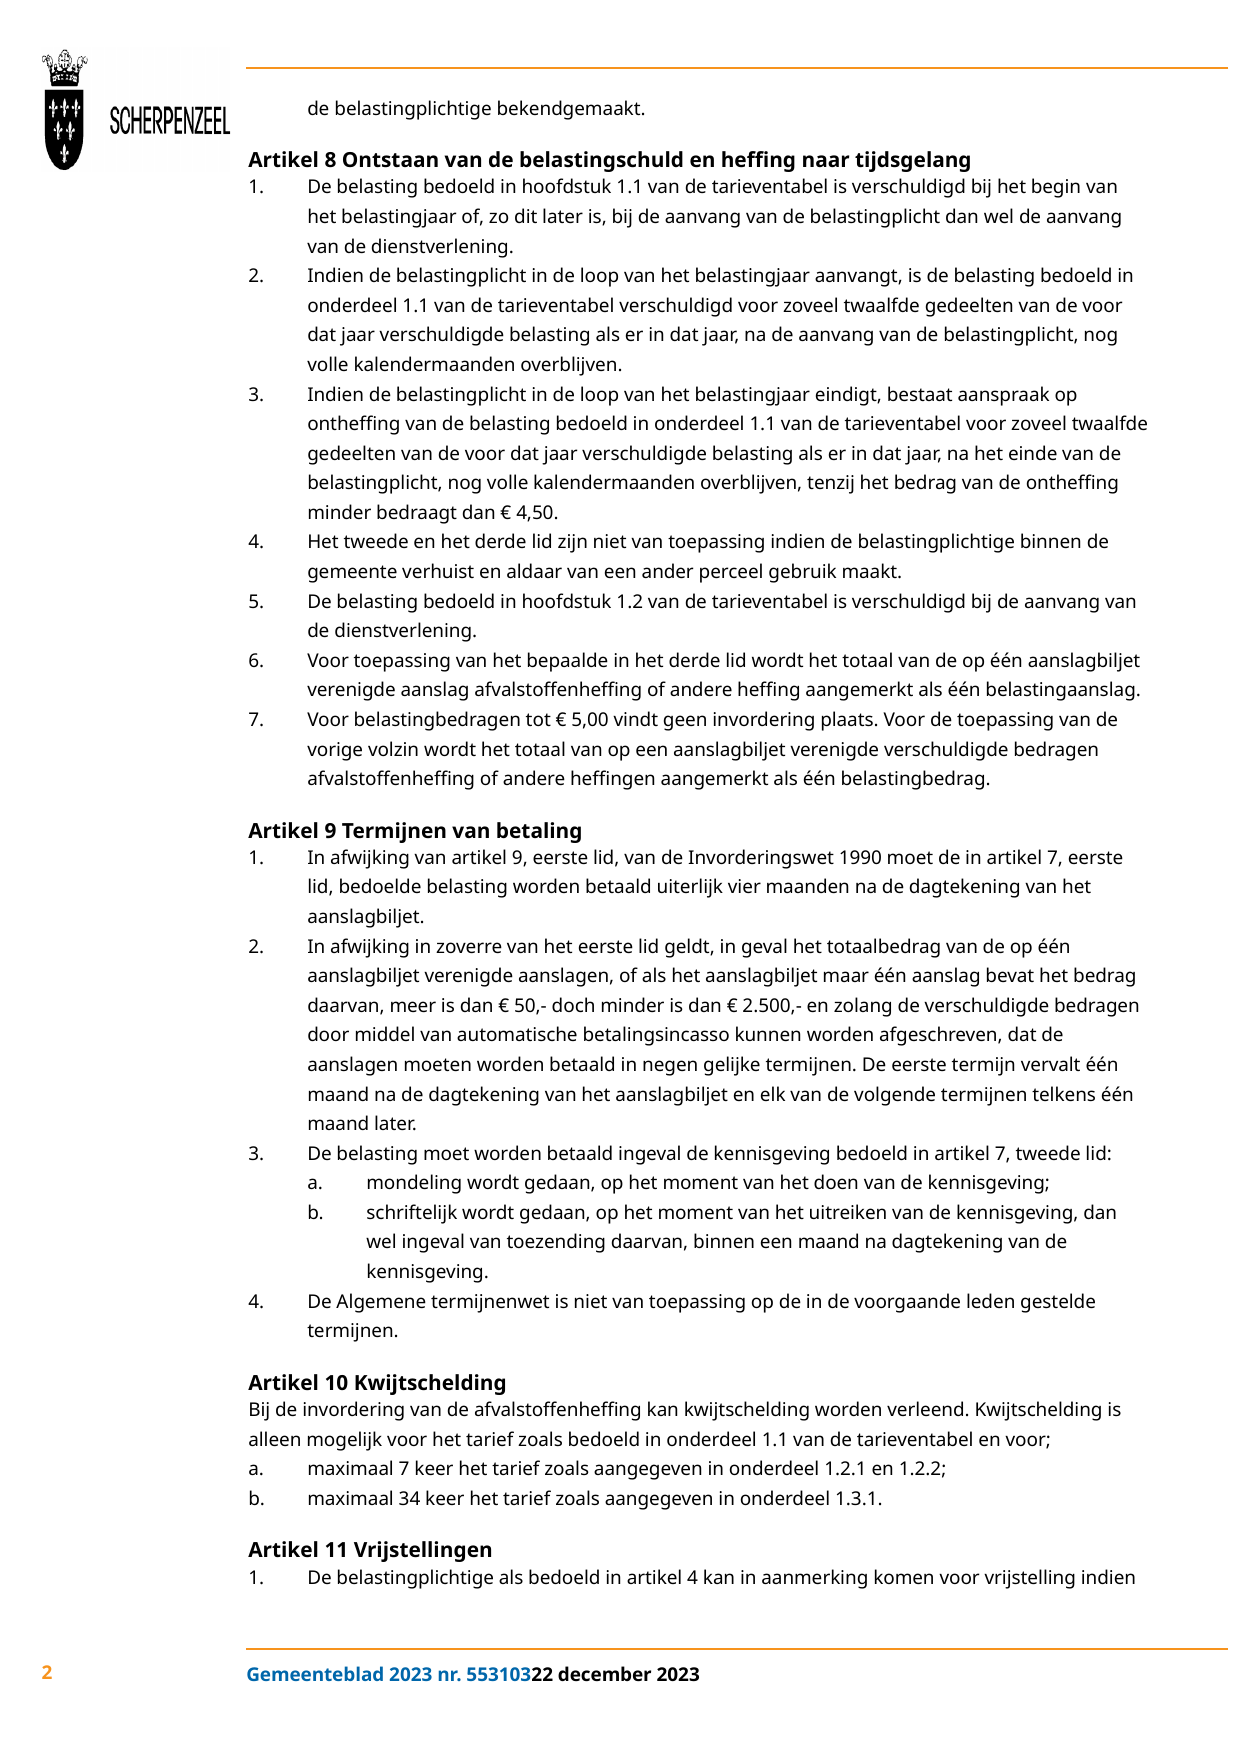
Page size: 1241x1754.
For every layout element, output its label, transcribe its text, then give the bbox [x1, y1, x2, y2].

list De Algemene termijnenwet is niet van toepassing op de in de voorgaande leden gestelde termijnen. [248, 1288, 1152, 1343]
text Bij de invordering van de afvalstoffenheffing kan kwijtschelding worden verleend. Kwijtschelding is alleen mogelijk voor het tarief zoals bedoeld in onderdeel 1.1 van de tarieventabel en voor; [248, 1396, 1152, 1452]
list Indien de belastingplicht in de loop van het belastingjaar aanvangt, is de belasting bedoeld in onderdeel 1.1 van de tarieventabel verschuldigd voor zoveel twaalfde gedeelten van de voor dat jaar verschuldigde belasting als er in dat jaar, na de aanvang van de belastingplicht, nog volle kalendermaanden overblijven. [248, 262, 1152, 377]
list Voor belastingbedragen tot € 5,00 vindt geen invordering plaats. Voor de toepassing van de vorige volzin wordt het totaal van op een aanslagbiljet verenigde verschuldigde bedragen afvalstoffenheffing of andere heffingen aangemerkt als één belastingbedrag. [248, 706, 1152, 791]
text Artikel 9 Termijnen van betaling [248, 816, 1152, 844]
list In afwijking in zoverre van het eerste lid geldt, in geval het totaalbedrag van de op één aanslagbiljet verenigde aanslagen, of als het aanslagbiljet maar één aanslag bevat het bedrag daarvan, meer is dan € 50,- doch minder is dan € 2.500,- en zolang de verschuldigde bedragen door middel van automatische betalingsincasso kunnen worden afgeschreven, dat de aanslagen moeten worden betaald in negen gelijke termijnen. De eerste termijn vervalt één maand na de dagtekening van het aanslagbiljet en elk van de volgende termijnen telkens één maand later. [248, 933, 1152, 1136]
list De belastingplichtige als bedoeld in artikel 4 kan in aanmerking komen voor vrijstelling indien [248, 1564, 1152, 1590]
list In afwijking van artikel 9, eerste lid, van de Invorderingswet 1990 moet de in artikel 7, eerste lid, bedoelde belasting worden betaald uiterlijk vier maanden na de dagtekening van het aanslagbiljet. [248, 844, 1152, 929]
list De belasting bedoeld in hoofdstuk 1.1 van de tarieventabel is verschuldigd bij het begin van het belastingjaar of, zo dit later is, bij de aanvang van de belastingplicht dan wel de aanvang van de dienstverlening. [248, 174, 1152, 258]
list maximaal 34 keer het tarief zoals aangegeven in onderdeel 1.3.1. [248, 1485, 1152, 1511]
list maximaal 7 keer het tarief zoals aangegeven in onderdeel 1.2.1 en 1.2.2; [248, 1456, 1152, 1481]
text Artikel 11 Vrijstellingen [248, 1536, 1152, 1564]
list de belastingplichtige bekendgemaakt. [248, 95, 1152, 121]
text Artikel 10 Kwijtschelding [248, 1368, 1152, 1396]
list De belasting moet worden betaald ingeval de kennisgeving bedoeld in artikel 7, tweede lid: [248, 1140, 1152, 1166]
list Indien de belastingplicht in de loop van het belastingjaar eindigt, bestaat aanspraak op ontheffing van de belasting bedoeld in onderdeel 1.1 van de tarieventabel voor zoveel twaalfde gedeelten van de voor dat jaar verschuldigde belasting als er in dat jaar, na het einde van de belastingplicht, nog volle kalendermaanden overblijven, tenzij het bedrag van de ontheffing minder bedraagt dan € 4,50. [248, 381, 1152, 525]
text Artikel 8 Ontstaan van de belastingschuld en heffing naar tijdsgelang [248, 145, 1152, 174]
list Voor toepassing van het bepaalde in het derde lid wordt het totaal van de op één aanslagbiljet verenigde aanslag afvalstoffenheffing of andere heffing aangemerkt als één belastingaanslag. [248, 647, 1152, 702]
list De belasting bedoeld in hoofdstuk 1.2 van de tarieventabel is verschuldigd bij de aanvang van de dienstverlening. [248, 588, 1152, 643]
picture [41, 47, 231, 172]
list mondeling wordt gedaan, op het moment van het doen van de kennisgeving; [307, 1169, 1152, 1195]
list schriftelijk wordt gedaan, op het moment van het uitreiken van de kennisgeving, dan wel ingeval van toezending daarvan, binnen een maand na dagtekening van de kennisgeving. [307, 1199, 1152, 1284]
list Het tweede en het derde lid zijn niet van toepassing indien de belastingplichtige binnen de gemeente verhuist en aldaar van een ander perceel gebruik maakt. [248, 529, 1152, 584]
